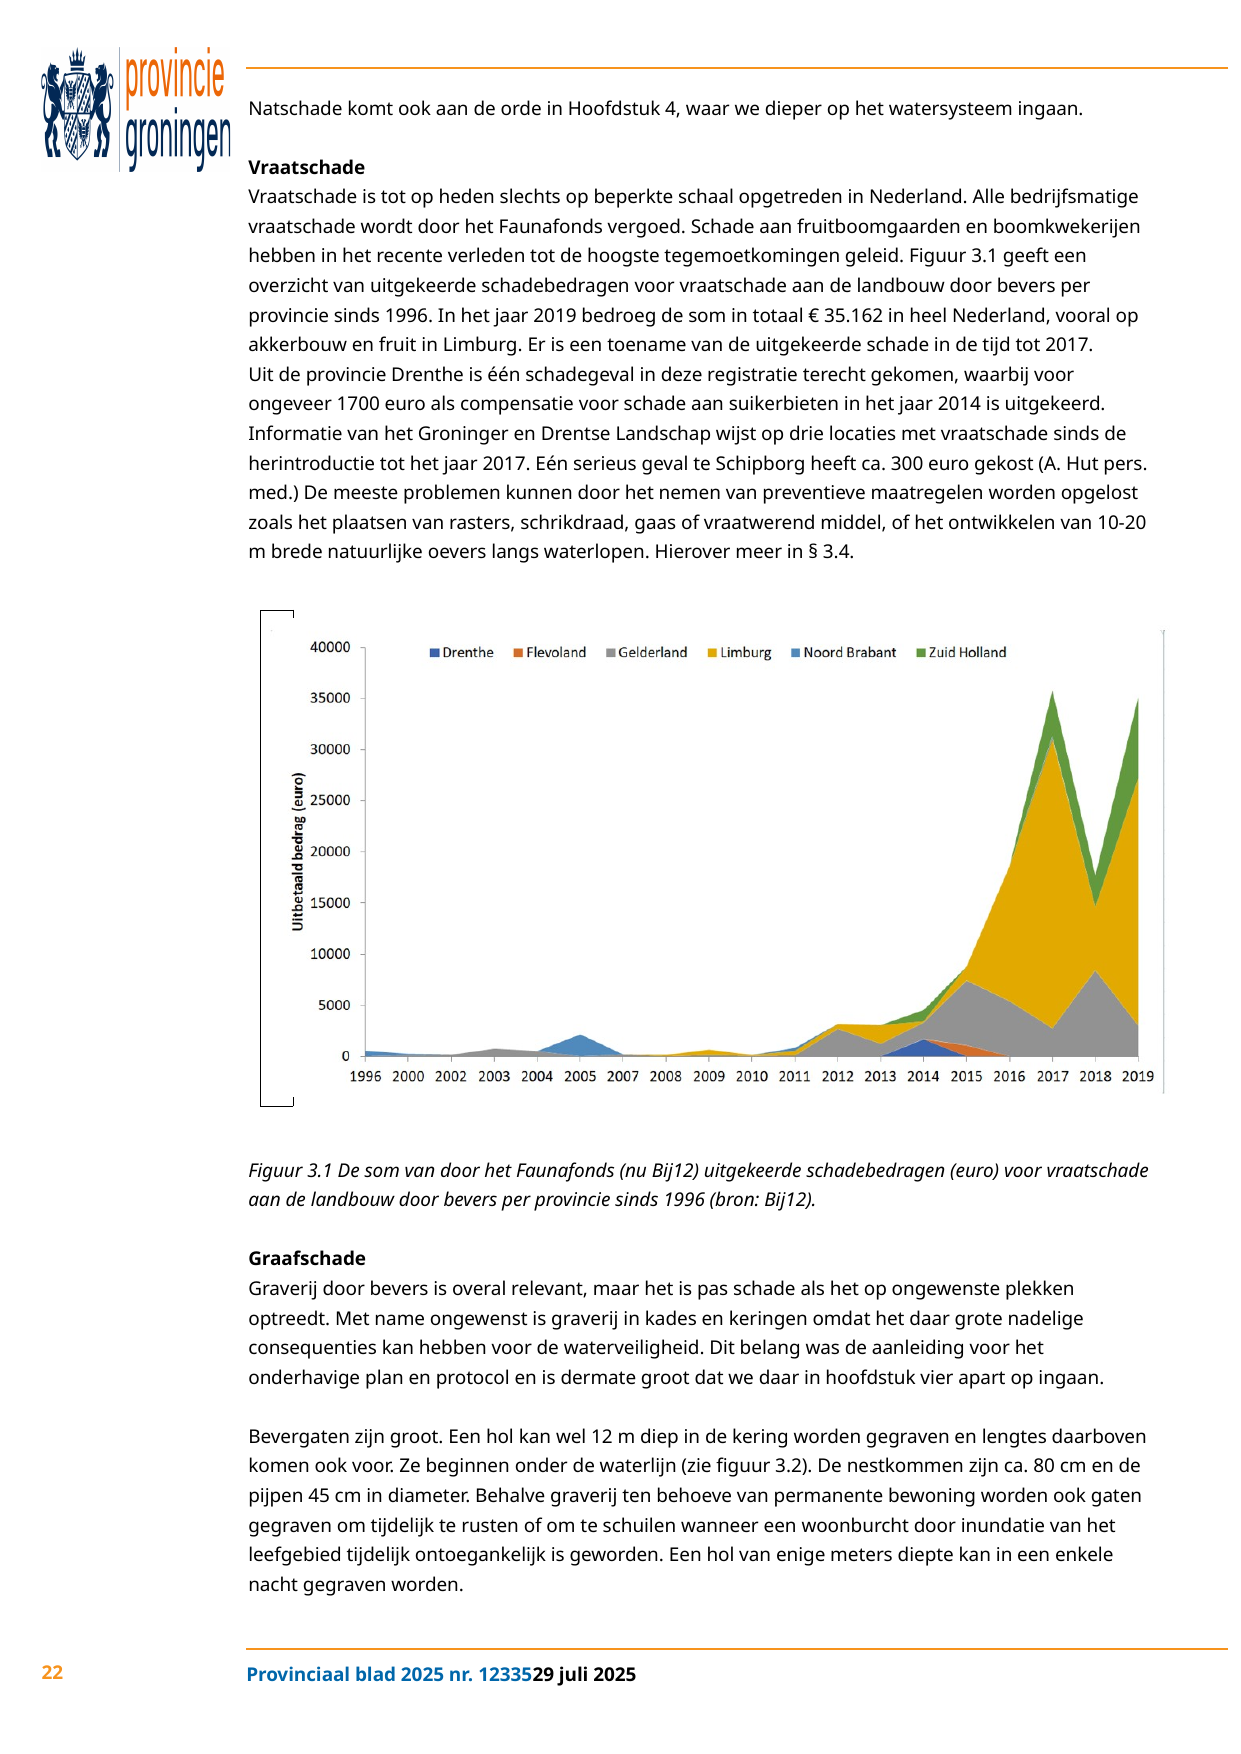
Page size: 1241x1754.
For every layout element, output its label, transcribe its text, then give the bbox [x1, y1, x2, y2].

text Graafschade [248, 1246, 1152, 1271]
text Vraatschade is tot op heden slechts op beperkte schaal opgetreden in Nederland. Alle bedrijfsmatige vraatschade wordt door het Faunafonds vergoed. Schade aan fruitboomgaarden en boomkwekerijen hebben in het recente verleden tot de hoogste tegemoetkomingen geleid. Figuur 3.1 geeft een overzicht van uitgekeerde schadebedragen voor vraatschade aan de landbouw door bevers per provincie sinds 1996. In het jaar 2019 bedroeg de som in totaal € 35.162 in heel Nederland, vooral op akkerbouw en fruit in Limburg. Er is een toename van de uitgekeerde schade in de tijd tot 2017. [248, 183, 1152, 357]
text Bevergaten zijn groot. Een hol kan wel 12 m diep in de kering worden gegraven en lengtes daarboven komen ook voor. Ze beginnen onder de waterlijn (zie figuur 3.2). De nestkommen zijn ca. 80 cm en de pijpen 45 cm in diameter. Behalve graverij ten behoeve van permanente bewoning worden ook gaten gegraven om tijdelijk te rusten of om te schuilen wanneer een woonburcht door inundatie van het leefgebied tijdelijk ontoegankelijk is geworden. Een hol van enige meters diepte kan in een enkele nacht gegraven worden. [248, 1423, 1152, 1597]
text Uit de provincie Drenthe is één schadegeval in deze registratie terecht gekomen, waarbij voor ongeveer 1700 euro als compensatie voor schade aan suikerbieten in het jaar 2014 is uitgekeerd. Informatie van het Groninger en Drentse Landschap wijst op drie locaties met vraatschade sinds de herintroductie tot het jaar 2017. Eén serieus geval te Schipborg heeft ca. 300 euro gekost (A. Hut pers. med.) De meeste problemen kunnen door het nemen van preventieve maatregelen worden opgelost zoals het plaatsen van rasters, schrikdraad, gaas of vraatwerend middel, of het ontwikkelen van 10-20 m brede natuurlijke oevers langs waterlopen. Hierover meer in § 3.4. [248, 361, 1152, 564]
picture [41, 47, 231, 172]
picture [268, 618, 1173, 1097]
text Natschade komt ook aan de orde in Hoofdstuk 4, waar we dieper op het watersysteem ingaan. [248, 95, 1152, 121]
text Graverij door bevers is overal relevant, maar het is pas schade als het op ongewenste plekken optreedt. Met name ongewenst is graverij in kades en keringen omdat het daar grote nadelige consequenties kan hebben voor de waterveiligheid. Dit belang was de aanleiding voor het onderhavige plan en protocol en is dermate groot dat we daar in hoofdstuk vier apart op ingaan. [248, 1275, 1152, 1390]
text Figuur 3.1 De som van door het Faunafonds (nu Bij12) uitgekeerde schadebedragen (euro) voor vraatschade aan de landbouw door bevers per provincie sinds 1996 (bron: Bij12). [248, 1157, 1152, 1212]
text Vraatschade [248, 154, 1152, 180]
